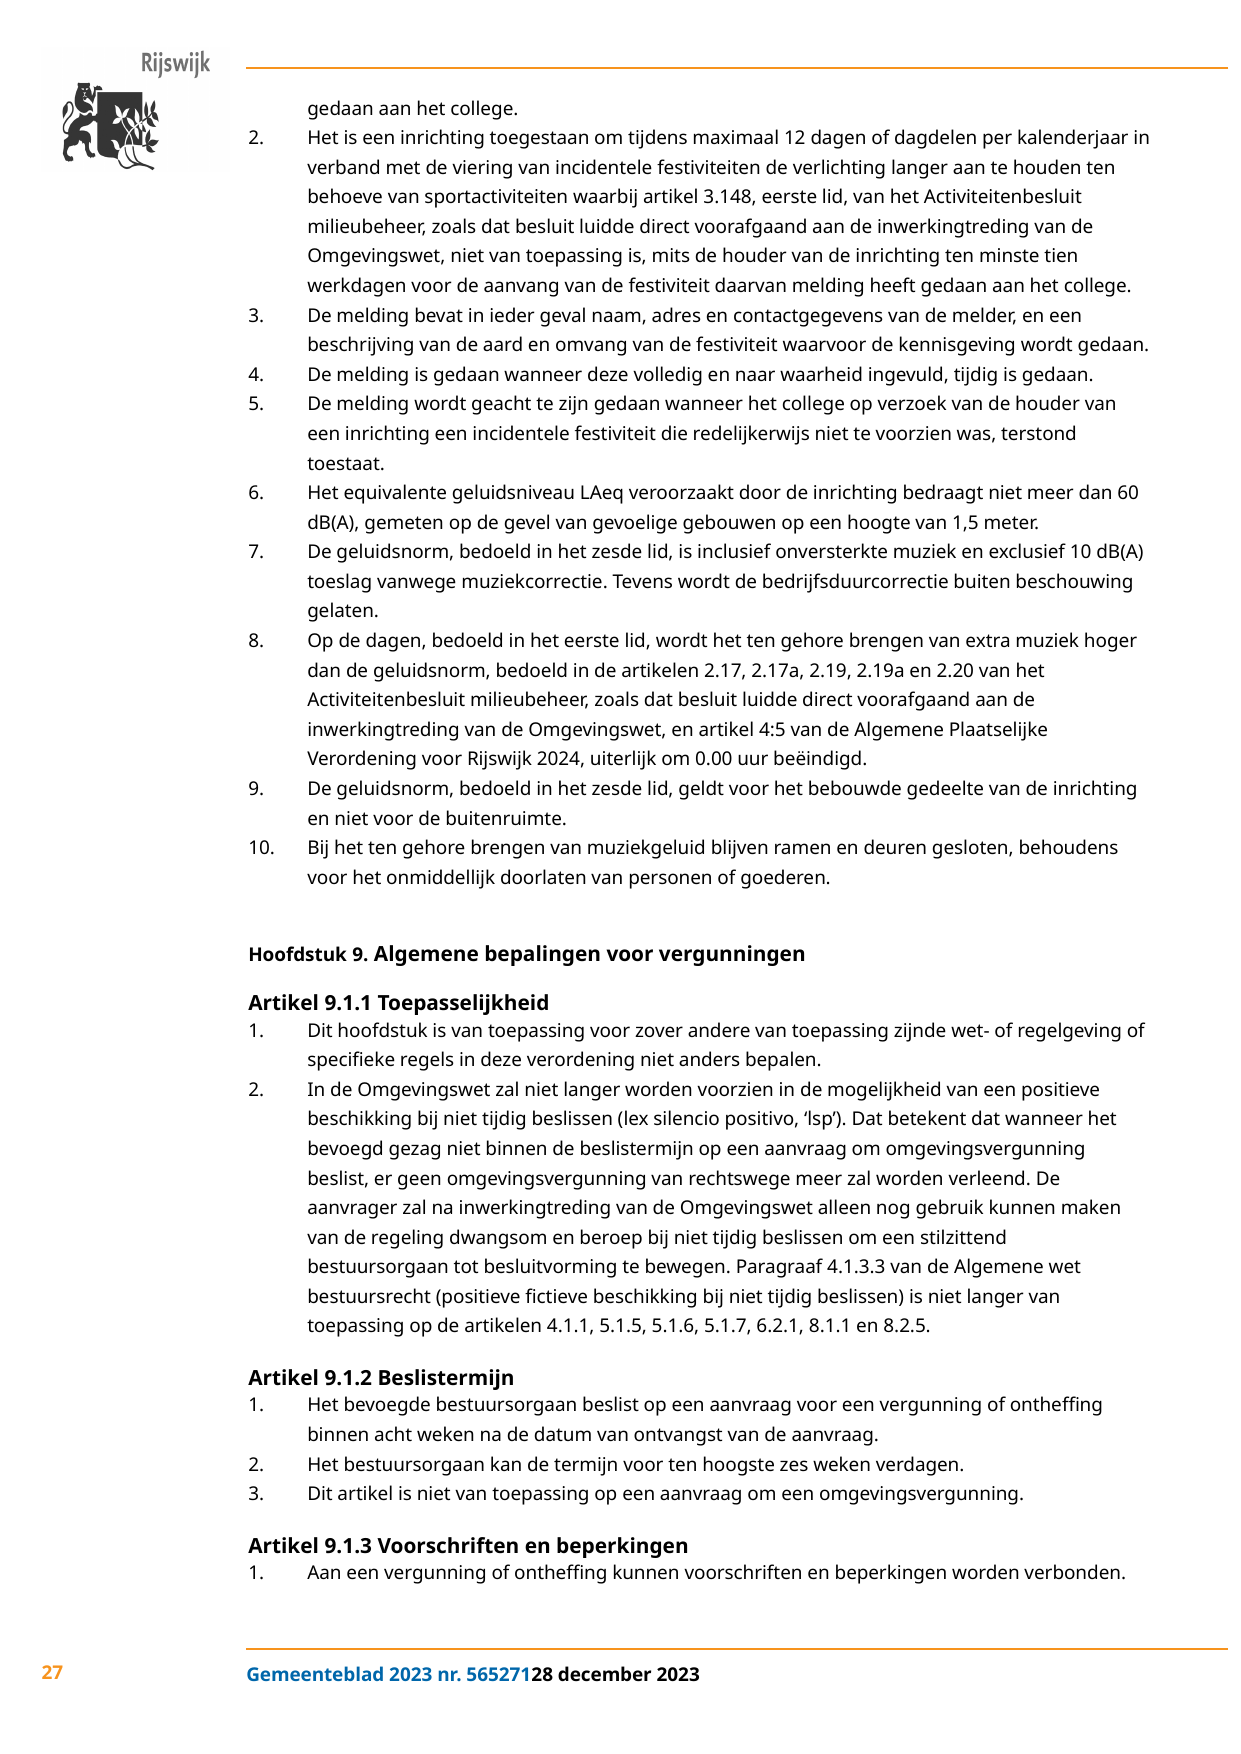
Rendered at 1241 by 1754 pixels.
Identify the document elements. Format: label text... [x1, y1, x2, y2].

list Op de dagen, bedoeld in het eerste lid, wordt het ten gehore brengen van extra muziek hoger dan de geluidsnorm, bedoeld in de artikelen 2.17, 2.17a, 2.19, 2.19a en 2.20 van het Activiteitenbesluit milieubeheer, zoals dat besluit luidde direct voorafgaand aan de inwerkingtreding van de Omgevingswet, en artikel 4:5 van de Algemene Plaatselijke Verordening voor Rijswijk 2024, uiterlijk om 0.00 uur beëindigd. [248, 627, 1152, 771]
list De melding is gedaan wanneer deze volledig en naar waarheid ingevuld, tijdig is gedaan. [248, 361, 1152, 387]
picture [41, 47, 231, 172]
list Het equivalente geluidsniveau LAeq veroorzaakt door de inrichting bedraagt niet meer dan 60 dB(A), gemeten op de gevel van gevoelige gebouwen op een hoogte van 1,5 meter. [248, 479, 1152, 535]
list Dit hoofdstuk is van toepassing voor zover andere van toepassing zijnde wet- of regelgeving of specifieke regels in deze verordening niet anders bepalen. [248, 1017, 1152, 1072]
text Hoofdstuk 9. Algemene bepalingen voor vergunningen [248, 939, 1152, 968]
list De geluidsnorm, bedoeld in het zesde lid, is inclusief onversterkte muziek en exclusief 10 dB(A) toeslag vanwege muziekcorrectie. Tevens wordt de bedrijfsduurcorrectie buiten beschouwing gelaten. [248, 538, 1152, 623]
text Artikel 9.1.1 Toepasselijkheid [248, 988, 1152, 1017]
list Bij het ten gehore brengen van muziekgeluid blijven ramen en deuren gesloten, behoudens voor het onmiddellijk doorlaten van personen of goederen. [248, 834, 1152, 890]
list Aan een vergunning of ontheffing kunnen voorschriften en beperkingen worden verbonden. [248, 1559, 1152, 1585]
list In de Omgevingswet zal niet langer worden voorzien in de mogelijkheid van een positieve beschikking bij niet tijdig beslissen (lex silencio positivo, ‘lsp’). Dat betekent dat wanneer het bevoegd gezag niet binnen de beslistermijn op een aanvraag om omgevingsvergunning beslist, er geen omgevingsvergunning van rechtswege meer zal worden verleend. De aanvrager zal na inwerkingtreding van de Omgevingswet alleen nog gebruik kunnen maken van de regeling dwangsom en beroep bij niet tijdig beslissen om een stilzittend bestuursorgaan tot besluitvorming te bewegen. Paragraaf 4.1.3.3 van de Algemene wet bestuursrecht (positieve fictieve beschikking bij niet tijdig beslissen) is niet langer van toepassing op de artikelen 4.1.1, 5.1.5, 5.1.6, 5.1.7, 6.2.1, 8.1.1 en 8.2.5. [248, 1076, 1152, 1338]
text Artikel 9.1.3 Voorschriften en beperkingen [248, 1531, 1152, 1559]
list gedaan aan het college. [248, 95, 1152, 121]
list Het bestuursorgaan kan de termijn voor ten hoogste zes weken verdagen. [248, 1451, 1152, 1476]
list De geluidsnorm, bedoeld in het zesde lid, geldt voor het bebouwde gedeelte van de inrichting en niet voor de buitenruimte. [248, 775, 1152, 831]
list Het bevoegde bestuursorgaan beslist op een aanvraag voor een vergunning of ontheffing binnen acht weken na de datum van ontvangst van de aanvraag. [248, 1392, 1152, 1447]
list Dit artikel is niet van toepassing op een aanvraag om een omgevingsvergunning. [248, 1480, 1152, 1506]
text Artikel 9.1.2 Beslistermijn [248, 1363, 1152, 1392]
list De melding bevat in ieder geval naam, adres en contactgegevens van de melder, en een beschrijving van de aard en omvang van de festiviteit waarvoor de kennisgeving wordt gedaan. [248, 302, 1152, 357]
list Het is een inrichting toegestaan om tijdens maximaal 12 dagen of dagdelen per kalenderjaar in verband met de viering van incidentele festiviteiten de verlichting langer aan te houden ten behoeve van sportactiviteiten waarbij artikel 3.148, eerste lid, van het Activiteitenbesluit milieubeheer, zoals dat besluit luidde direct voorafgaand aan de inwerkingtreding van de Omgevingswet, niet van toepassing is, mits de houder van de inrichting ten minste tien werkdagen voor de aanvang van de festiviteit daarvan melding heeft gedaan aan het college. [248, 124, 1152, 298]
list De melding wordt geacht te zijn gedaan wanneer het college op verzoek van de houder van een inrichting een incidentele festiviteit die redelijkerwijs niet te voorzien was, terstond toestaat. [248, 391, 1152, 476]
